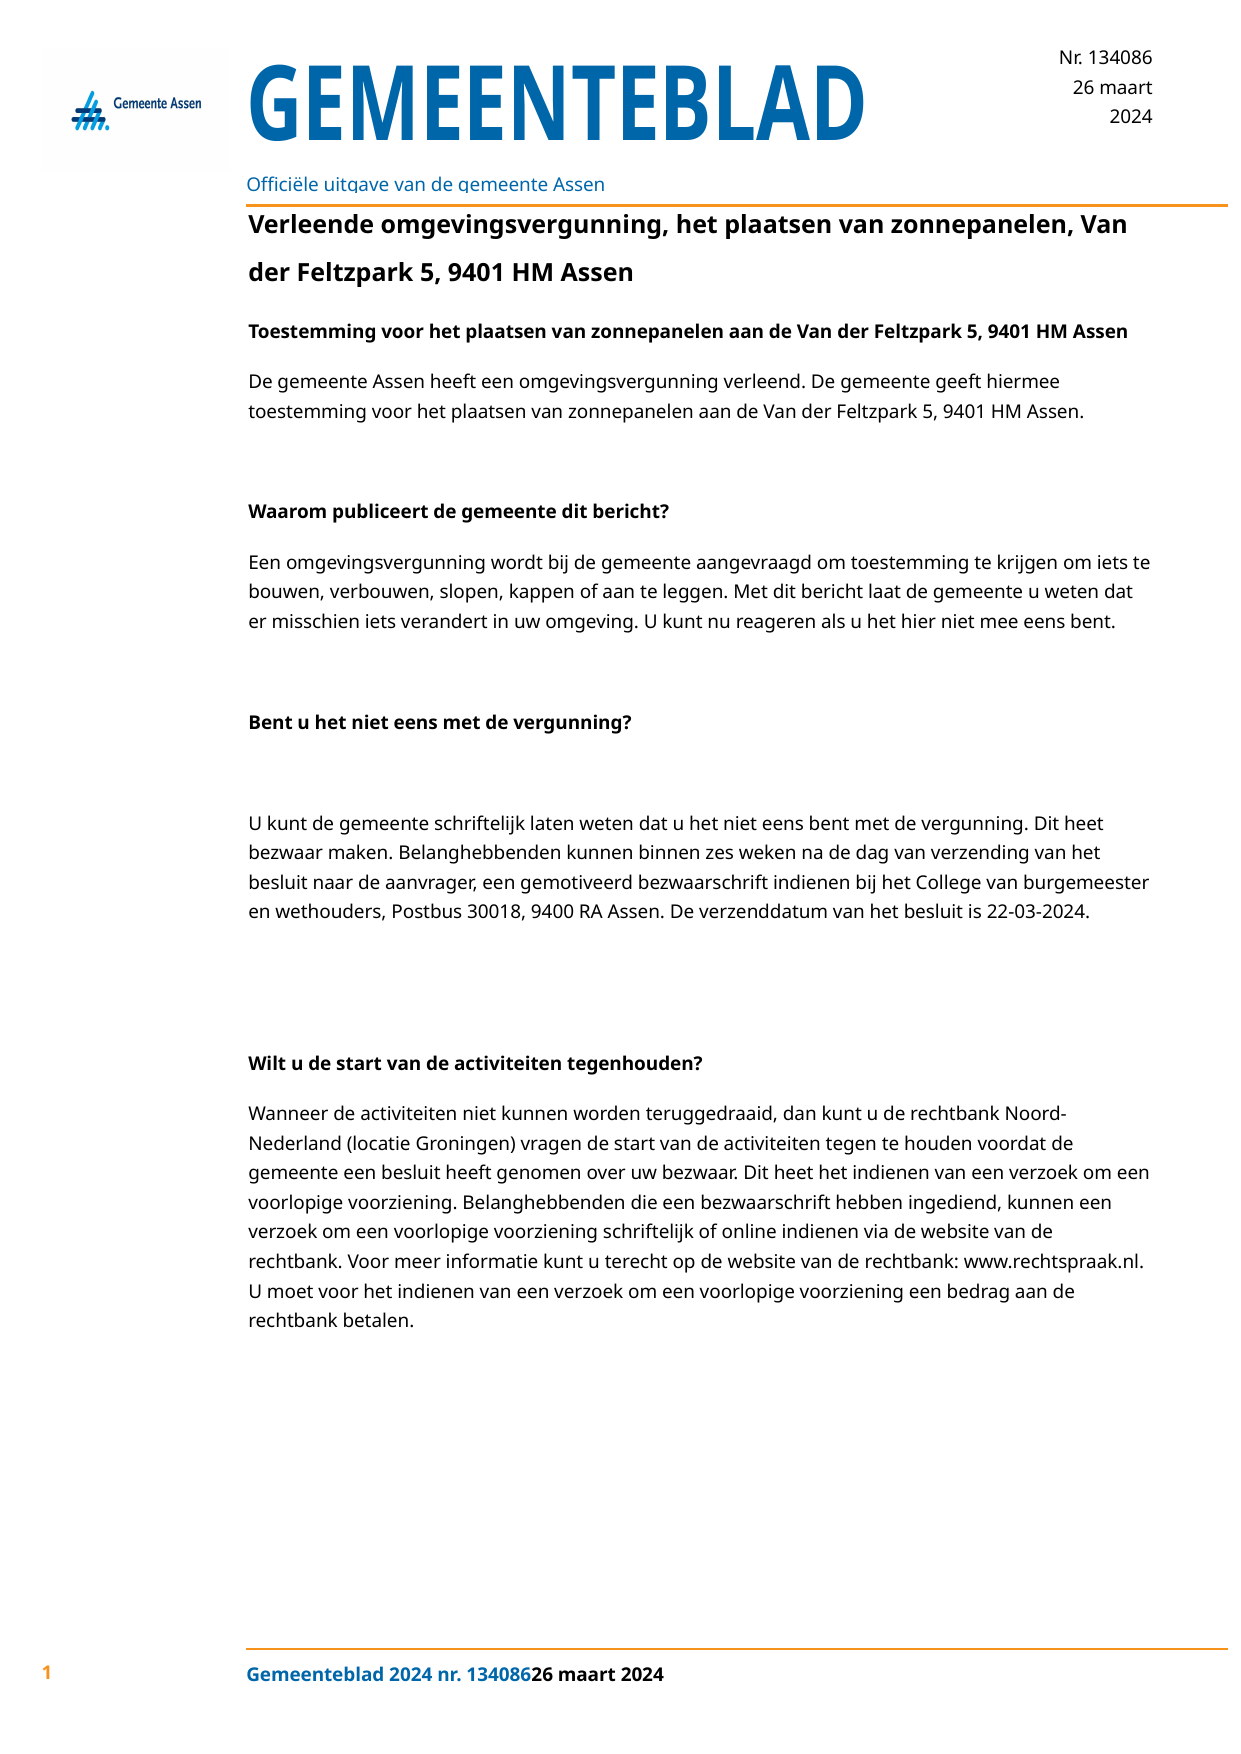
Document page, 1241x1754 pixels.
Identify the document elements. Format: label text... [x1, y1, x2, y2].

text De gemeente Assen heeft een omgevingsvergunning verleend. De gemeente geeft hiermee toestemming voor het plaatsen van zonnepanelen aan de Van der Feltzpark 5, 9401 HM Assen. [248, 368, 1152, 424]
text Bent u het niet eens met de vergunning? [248, 709, 1152, 735]
text Een omgevingsvergunning wordt bij de gemeente aangevraagd om toestemming te krijgen om iets te bouwen, verbouwen, slopen, kappen of aan te leggen. Met dit bericht laat de gemeente u weten dat er misschien iets verandert in uw omgeving. U kunt nu reageren als u het hier niet mee eens bent. [248, 549, 1152, 634]
text Toestemming voor het plaatsen van zonnepanelen aan de Van der Feltzpark 5, 9401 HM Assen [248, 318, 1152, 344]
text Verleende omgevingsvergunning, het plaatsen van zonnepanelen, Van der Feltzpark 5, 9401 HM Assen [248, 207, 1152, 288]
text Wilt u de start van de activiteiten tegenhouden? [248, 1050, 1152, 1076]
text Waarom publiceert de gemeente dit bericht? [248, 499, 1152, 524]
text Wanneer de activiteiten niet kunnen worden teruggedraaid, dan kunt u de rechtbank Noord-Nederland (locatie Groningen) vragen de start van de activiteiten tegen te houden voordat de gemeente een besluit heeft genomen over uw bezwaar. Dit heet het indienen van een verzoek om een voorlopige voorziening. Belanghebbenden die een bezwaarschrift hebben ingediend, kunnen een verzoek om een voorlopige voorziening schriftelijk of online indienen via de website van de rechtbank. Voor meer informatie kunt u terecht op de website van de rechtbank: www.rechtspraak.nl. U moet voor het indienen van een verzoek om een voorlopige voorziening een bedrag aan de rechtbank betalen. [248, 1100, 1152, 1333]
picture [41, 47, 231, 172]
text U kunt de gemeente schriftelijk laten weten dat u het niet eens bent met de vergunning. Dit heet bezwaar maken. Belanghebbenden kunnen binnen zes weken na de dag van verzending van het besluit naar de aanvrager, een gemotiveerd bezwaarschrift indienen bij het College van burgemeester en wethouders, Postbus 30018, 9400 RA Assen. De verzenddatum van het besluit is 22-03-2024. [248, 810, 1152, 924]
